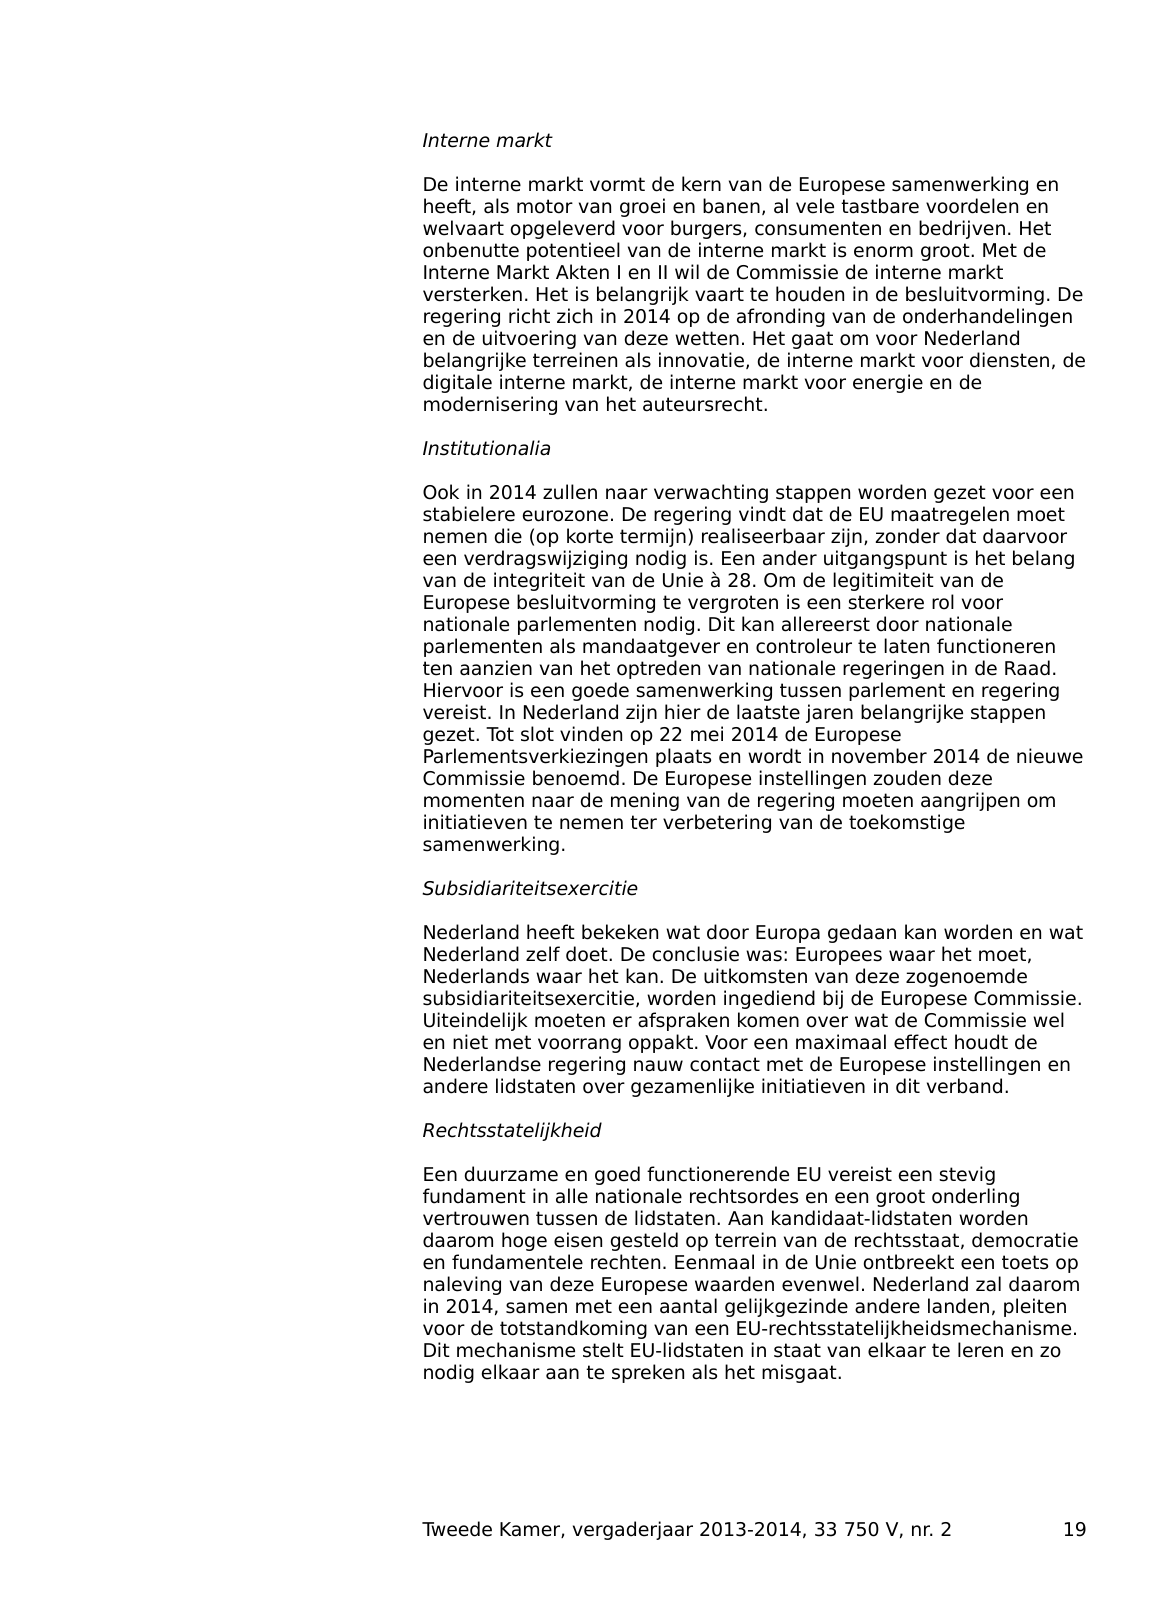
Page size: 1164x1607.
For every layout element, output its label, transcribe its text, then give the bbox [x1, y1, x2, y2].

text Nederland heeft bekeken wat door Europa gedaan kan worden en wat Nederland zelf doet. De conclusie was: Europees waar het moet, Nederlands waar het kan. De uitkomsten van deze zogenoemde subsidiariteitsexercitie, worden ingediend bij de Europese Commissie. Uiteindelijk moeten er afspraken komen over wat de Commissie wel en niet met voorrang oppakt. Voor een maximaal effect houdt de Nederlandse regering nauw contact met de Europese instellingen en andere lidstaten over gezamenlijke initiatieven in dit verband. [422, 922, 1087, 1098]
subtitle Rechtsstatelijkheid [422, 1120, 1087, 1142]
subtitle Interne markt [422, 130, 1087, 152]
text De interne markt vormt de kern van de Europese samenwerking en heeft, als motor van groei en banen, al vele tastbare voordelen en welvaart opgeleverd voor burgers, consumenten en bedrijven. Het onbenutte potentieel van de interne markt is enorm groot. Met de Interne Markt Akten I en II wil de Commissie de interne markt versterken. Het is belangrijk vaart te houden in de besluitvorming. De regering richt zich in 2014 op de afronding van de onderhandelingen en de uitvoering van deze wetten. Het gaat om voor Nederland belangrijke terreinen als innovatie, de interne markt voor diensten, de digitale interne markt, de interne markt voor energie en de modernisering van het auteursrecht. [422, 174, 1087, 416]
subtitle Subsidiariteitsexercitie [422, 878, 1087, 900]
subtitle Institutionalia [422, 438, 1087, 460]
text Een duurzame en goed functionerende EU vereist een stevig fundament in alle nationale rechtsordes en een groot onderling vertrouwen tussen de lidstaten. Aan kandidaat-lidstaten worden daarom hoge eisen gesteld op terrein van de rechtsstaat, democratie en fundamentele rechten. Eenmaal in de Unie ontbreekt een toets op naleving van deze Europese waarden evenwel. Nederland zal daarom in 2014, samen met een aantal gelijkgezinde andere landen, pleiten voor de totstandkoming van een EU-rechtsstatelijkheidsmechanisme. Dit mechanisme stelt EU-lidstaten in staat van elkaar te leren en zo nodig elkaar aan te spreken als het misgaat. [422, 1164, 1087, 1384]
text Ook in 2014 zullen naar verwachting stappen worden gezet voor een stabielere eurozone. De regering vindt dat de EU maatregelen moet nemen die (op korte termijn) realiseerbaar zijn, zonder dat daarvoor een verdragswijziging nodig is. Een ander uitgangspunt is het belang van de integriteit van de Unie à 28. Om de legitimiteit van de Europese besluitvorming te vergroten is een sterkere rol voor nationale parlementen nodig. Dit kan allereerst door nationale parlementen als mandaatgever en controleur te laten functioneren ten aanzien van het optreden van nationale regeringen in de Raad. Hiervoor is een goede samenwerking tussen parlement en regering vereist. In Nederland zijn hier de laatste jaren belangrijke stappen gezet. Tot slot vinden op 22 mei 2014 de Europese Parlementsverkiezingen plaats en wordt in november 2014 de nieuwe Commissie benoemd. De Europese instellingen zouden deze momenten naar de mening van de regering moeten aangrijpen om initiatieven te nemen ter verbetering van de toekomstige samenwerking. [422, 482, 1087, 856]
